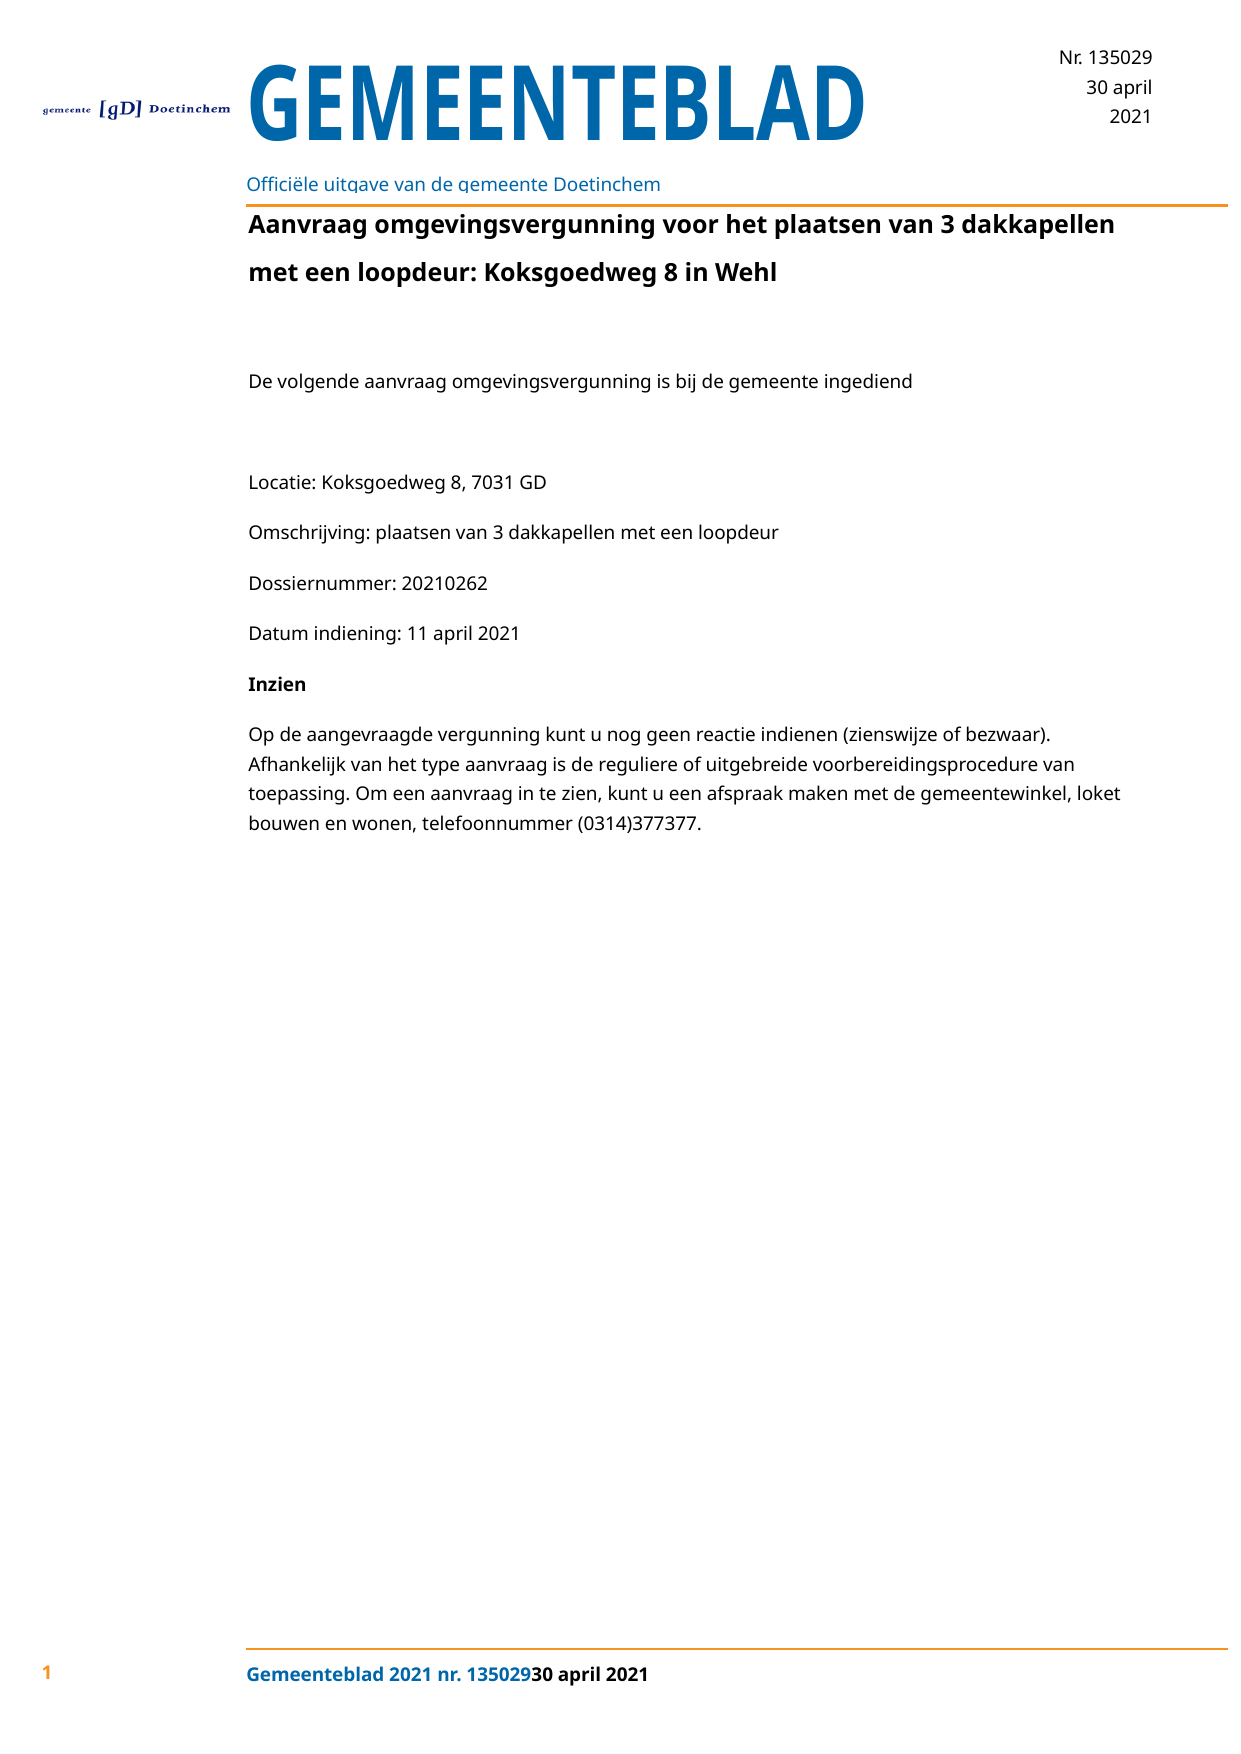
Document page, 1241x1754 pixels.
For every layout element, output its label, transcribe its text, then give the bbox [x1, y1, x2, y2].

text Datum indiening: 11 april 2021 [248, 620, 1152, 646]
text De volgende aanvraag omgevingsvergunning is bij de gemeente ingediend [248, 368, 1152, 394]
text Omschrijving: plaatsen van 3 dakkapellen met een loopdeur [248, 519, 1152, 545]
text Aanvraag omgevingsvergunning voor het plaatsen van 3 dakkapellen met een loopdeur: Koksgoedweg 8 in Wehl [248, 207, 1152, 288]
text Dossiernummer: 20210262 [248, 570, 1152, 596]
text Locatie: Koksgoedweg 8, 7031 GD [248, 469, 1152, 495]
picture [41, 47, 231, 172]
text Op de aangevraagde vergunning kunt u nog geen reactie indienen (zienswijze of bezwaar). Afhankelijk van het type aanvraag is de reguliere of uitgebreide voorbereidingsprocedure van toepassing. Om een aanvraag in te zien, kunt u een afspraak maken met de gemeentewinkel, loket bouwen en wonen, telefoonnummer (0314)377377. [248, 721, 1152, 836]
text Inzien [248, 671, 1152, 697]
